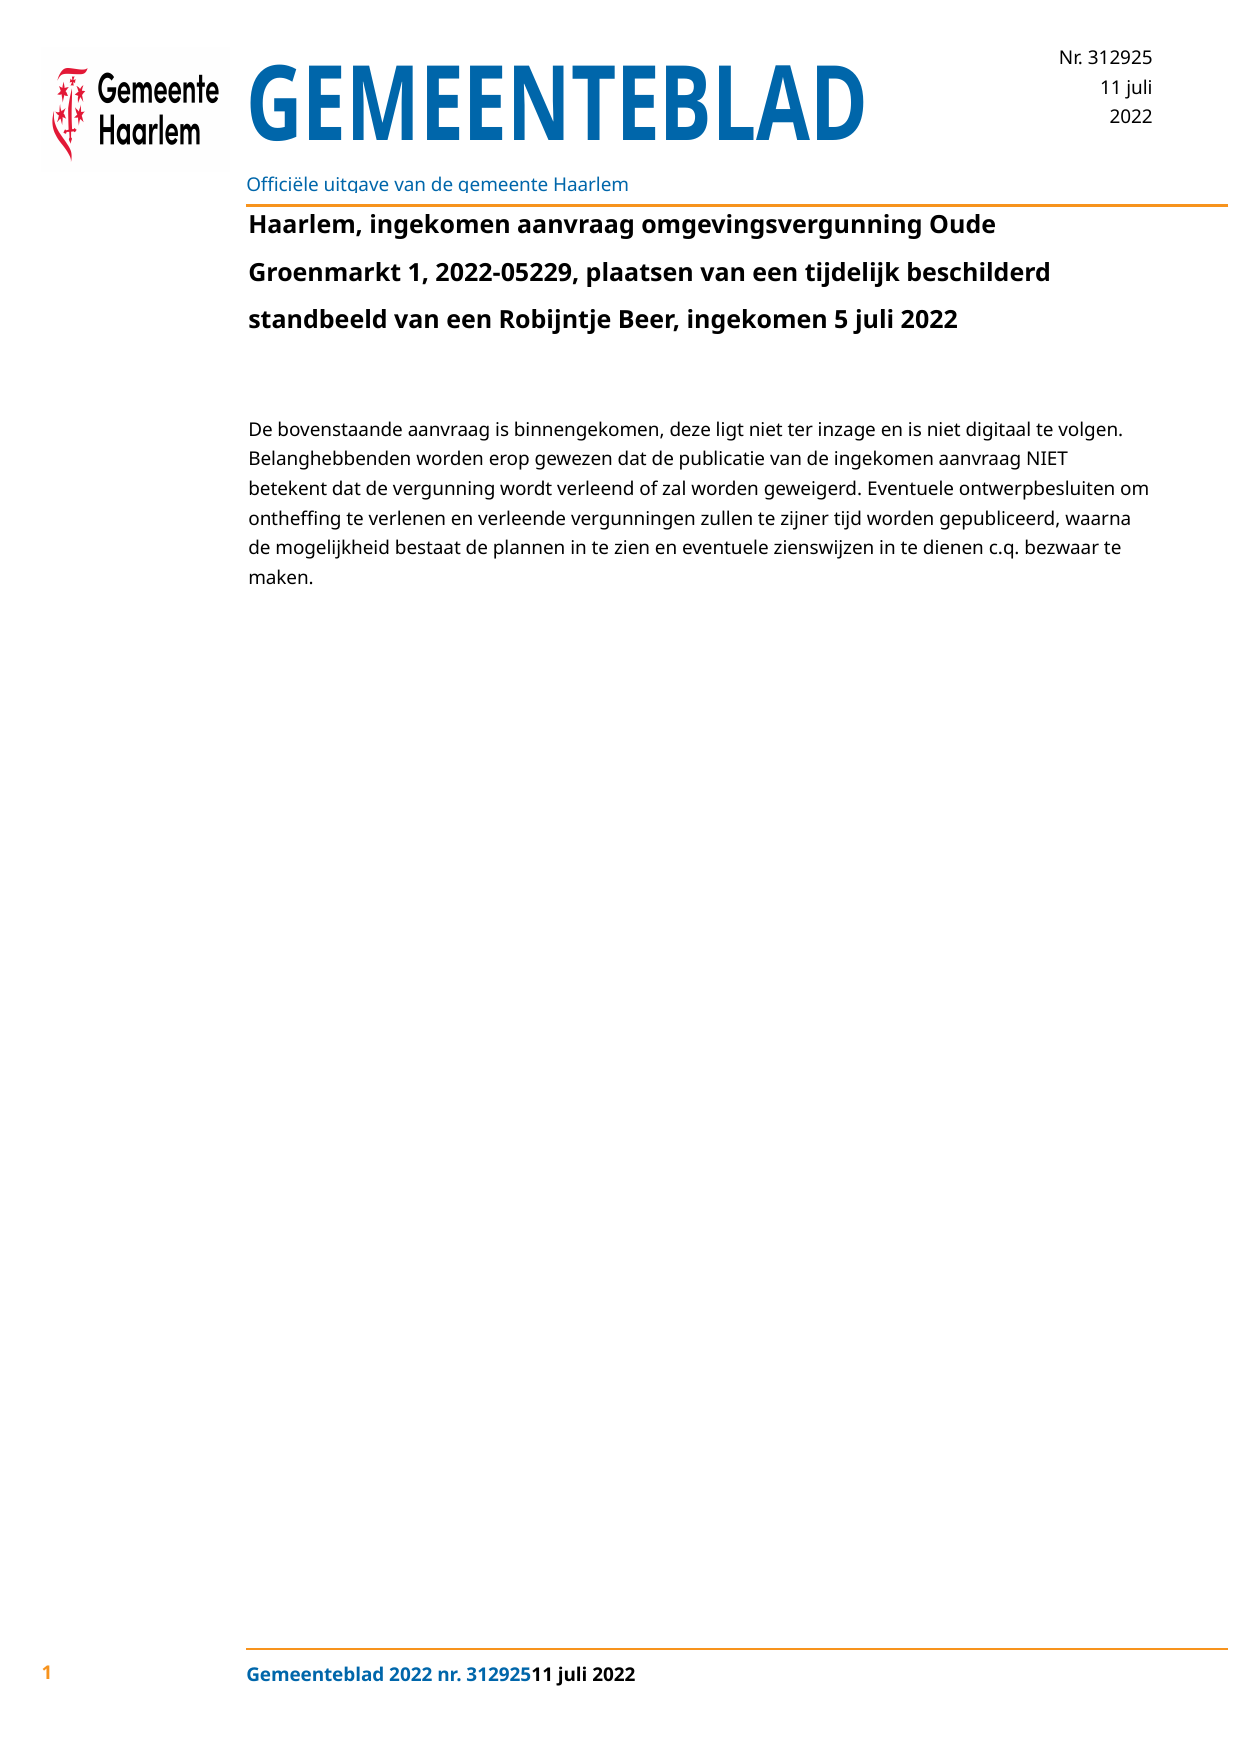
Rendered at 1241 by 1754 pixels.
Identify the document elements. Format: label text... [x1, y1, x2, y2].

text Haarlem, ingekomen aanvraag omgevingsvergunning Oude Groenmarkt 1, 2022-05229, plaatsen van een tijdelijk beschilderd standbeeld van een Robijntje Beer, ingekomen 5 juli 2022 [248, 207, 1152, 336]
text De bovenstaande aanvraag is binnengekomen, deze ligt niet ter inzage en is niet digitaal te volgen. Belanghebbenden worden erop gewezen dat de publicatie van de ingekomen aanvraag NIET betekent dat de vergunning wordt verleend of zal worden geweigerd. Eventuele ontwerpbesluiten om ontheffing te verlenen en verleende vergunningen zullen te zijner tijd worden gepubliceerd, waarna de mogelijkheid bestaat de plannen in te zien en eventuele zienswijzen in te dienen c.q. bezwaar te maken. [248, 416, 1152, 589]
picture [41, 47, 231, 172]
